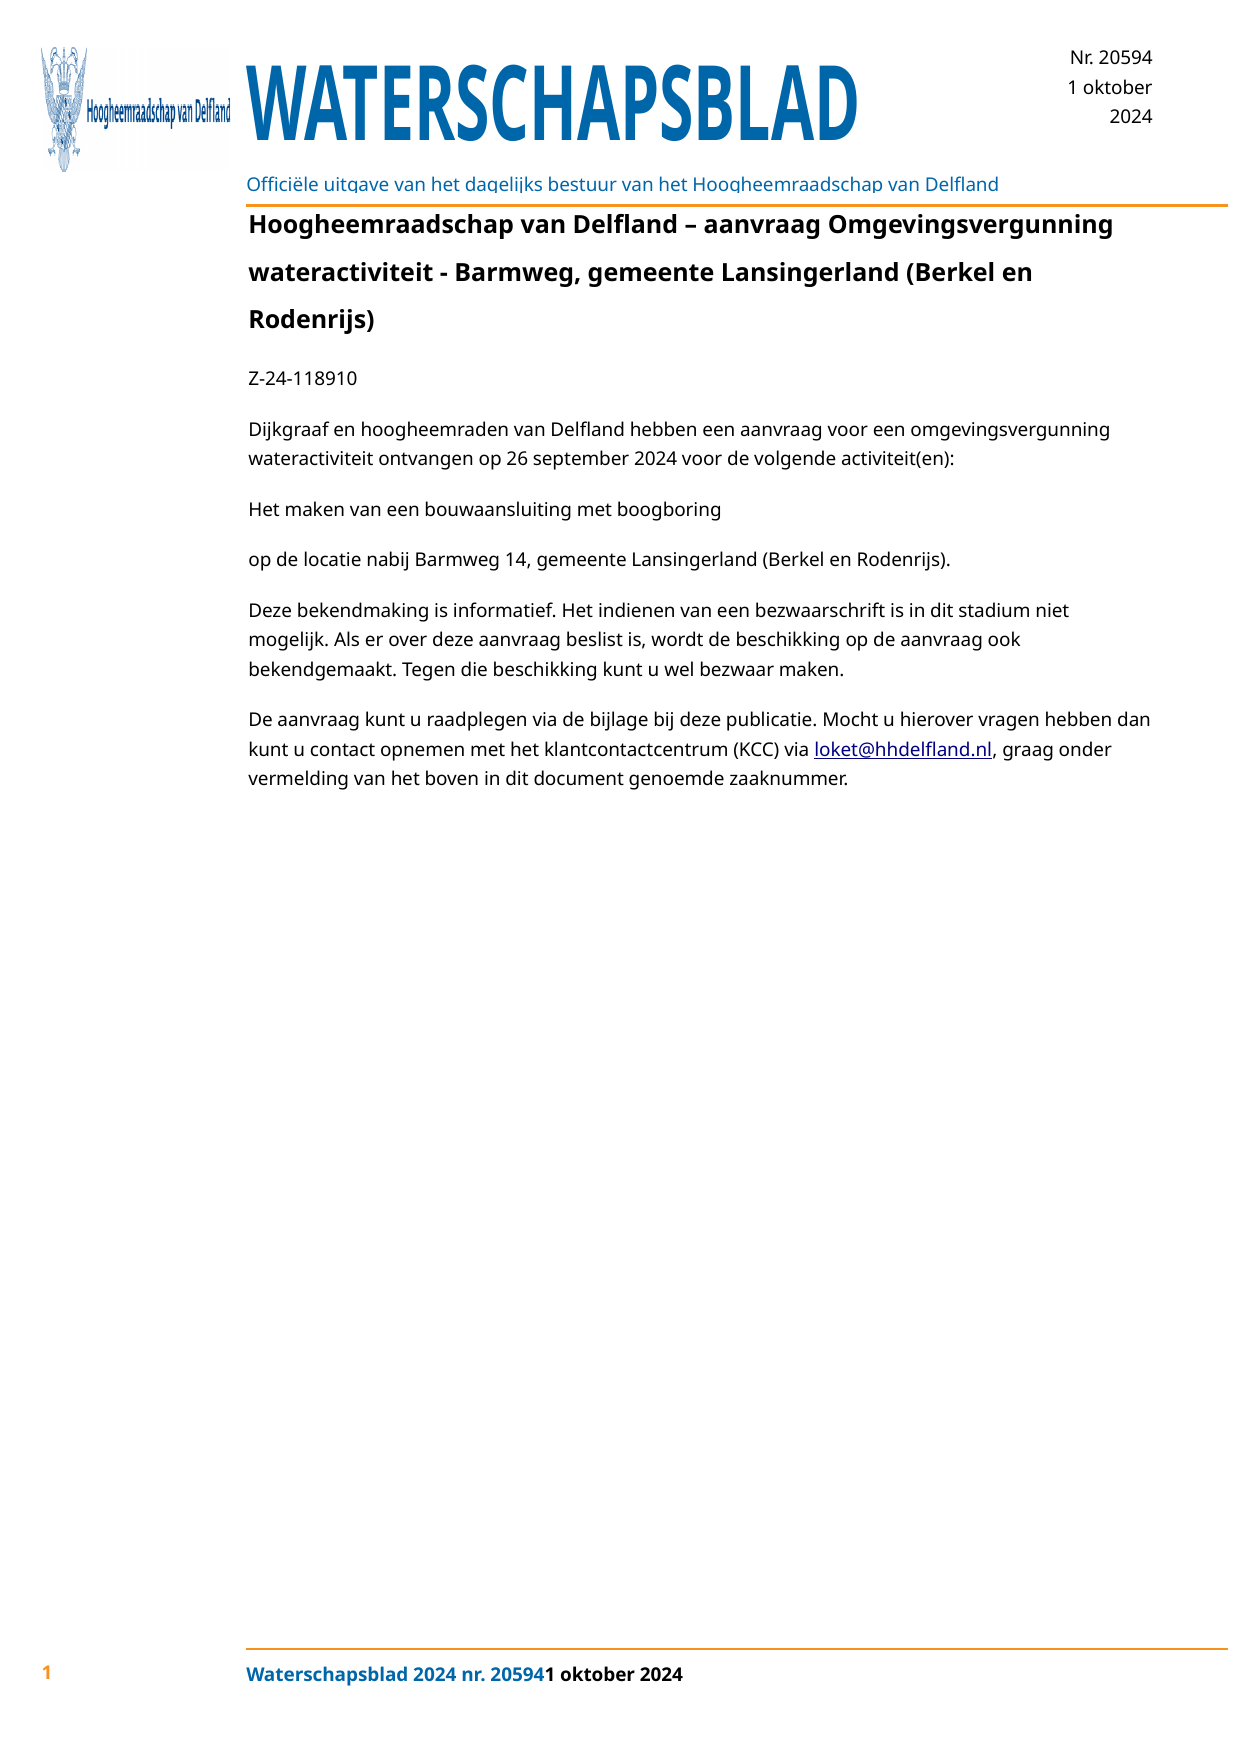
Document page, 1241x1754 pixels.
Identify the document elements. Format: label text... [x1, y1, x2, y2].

text Z-24-118910 [248, 366, 1152, 391]
picture [41, 47, 231, 172]
text Het maken van een bouwaansluiting met boogboring [248, 496, 1152, 522]
text De aanvraag kunt u raadplegen via de bijlage bij deze publicatie. Mocht u hierover vragen hebben dan kunt u contact opnemen met het klantcontactcentrum (KCC) via loket@hhdelfland.nl, graag onder vermelding van het boven in dit document genoemde zaaknummer. [248, 706, 1152, 791]
text Dijkgraaf en hoogheemraden van Delfland hebben een aanvraag voor een omgevingsvergunning wateractiviteit ontvangen op 26 september 2024 voor de volgende activiteit(en): [248, 416, 1152, 471]
text Hoogheemraadschap van Delfland – aanvraag Omgevingsvergunning wateractiviteit - Barmweg, gemeente Lansingerland (Berkel en Rodenrijs) [248, 207, 1152, 336]
text op de locatie nabij Barmweg 14, gemeente Lansingerland (Berkel en Rodenrijs). [248, 546, 1152, 572]
text Deze bekendmaking is informatief. Het indienen van een bezwaarschrift is in dit stadium niet mogelijk. Als er over deze aanvraag beslist is, wordt de beschikking op de aanvraag ook bekendgemaakt. Tegen die beschikking kunt u wel bezwaar maken. [248, 597, 1152, 682]
